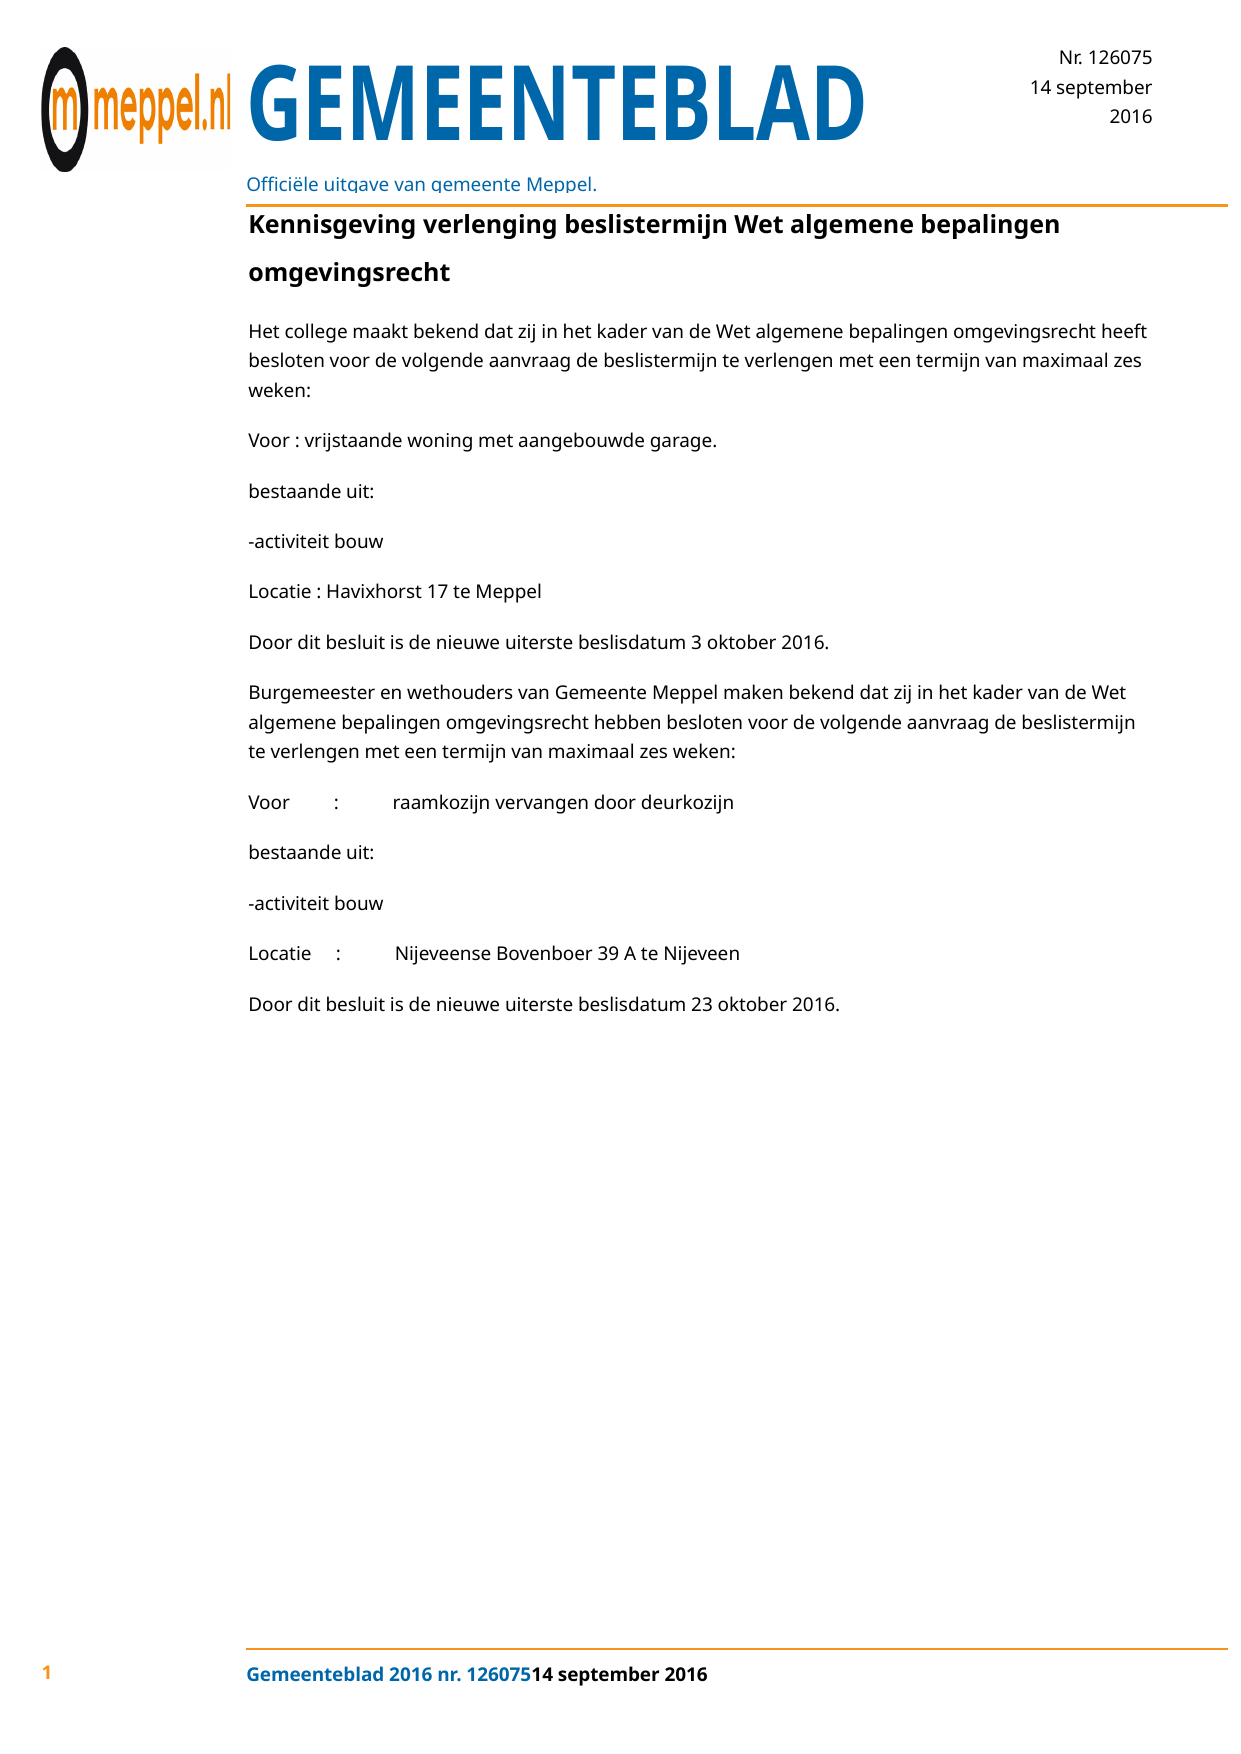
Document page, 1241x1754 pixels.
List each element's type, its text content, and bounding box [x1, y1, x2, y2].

text Burgemeester en wethouders van Gemeente Meppel maken bekend dat zij in het kader van de Wet algemene bepalingen omgevingsrecht hebben besloten voor de volgende aanvraag de beslistermijn te verlengen met een termijn van maximaal zes weken: [248, 679, 1152, 764]
text bestaande uit: [248, 839, 1152, 865]
text Locatie : Nijeveense Bovenboer 39 A te Nijeveen [248, 940, 1152, 966]
text -activiteit bouw [248, 890, 1152, 916]
text Voor : raamkozijn vervangen door deurkozijn [248, 789, 1152, 815]
text Door dit besluit is de nieuwe uiterste beslisdatum 3 oktober 2016. [248, 629, 1152, 655]
text Het college maakt bekend dat zij in het kader van de Wet algemene bepalingen omgevingsrecht heeft besloten voor de volgende aanvraag de beslistermijn te verlengen met een termijn van maximaal zes weken: [248, 318, 1152, 403]
picture [41, 47, 231, 172]
text bestaande uit: [248, 478, 1152, 504]
text Locatie : Havixhorst 17 te Meppel [248, 579, 1152, 604]
text Voor : vrijstaande woning met aangebouwde garage. [248, 427, 1152, 453]
text Door dit besluit is de nieuwe uiterste beslisdatum 23 oktober 2016. [248, 991, 1152, 1017]
text Kennisgeving verlenging beslistermijn Wet algemene bepalingen omgevingsrecht [248, 207, 1152, 288]
text -activiteit bouw [248, 528, 1152, 554]
